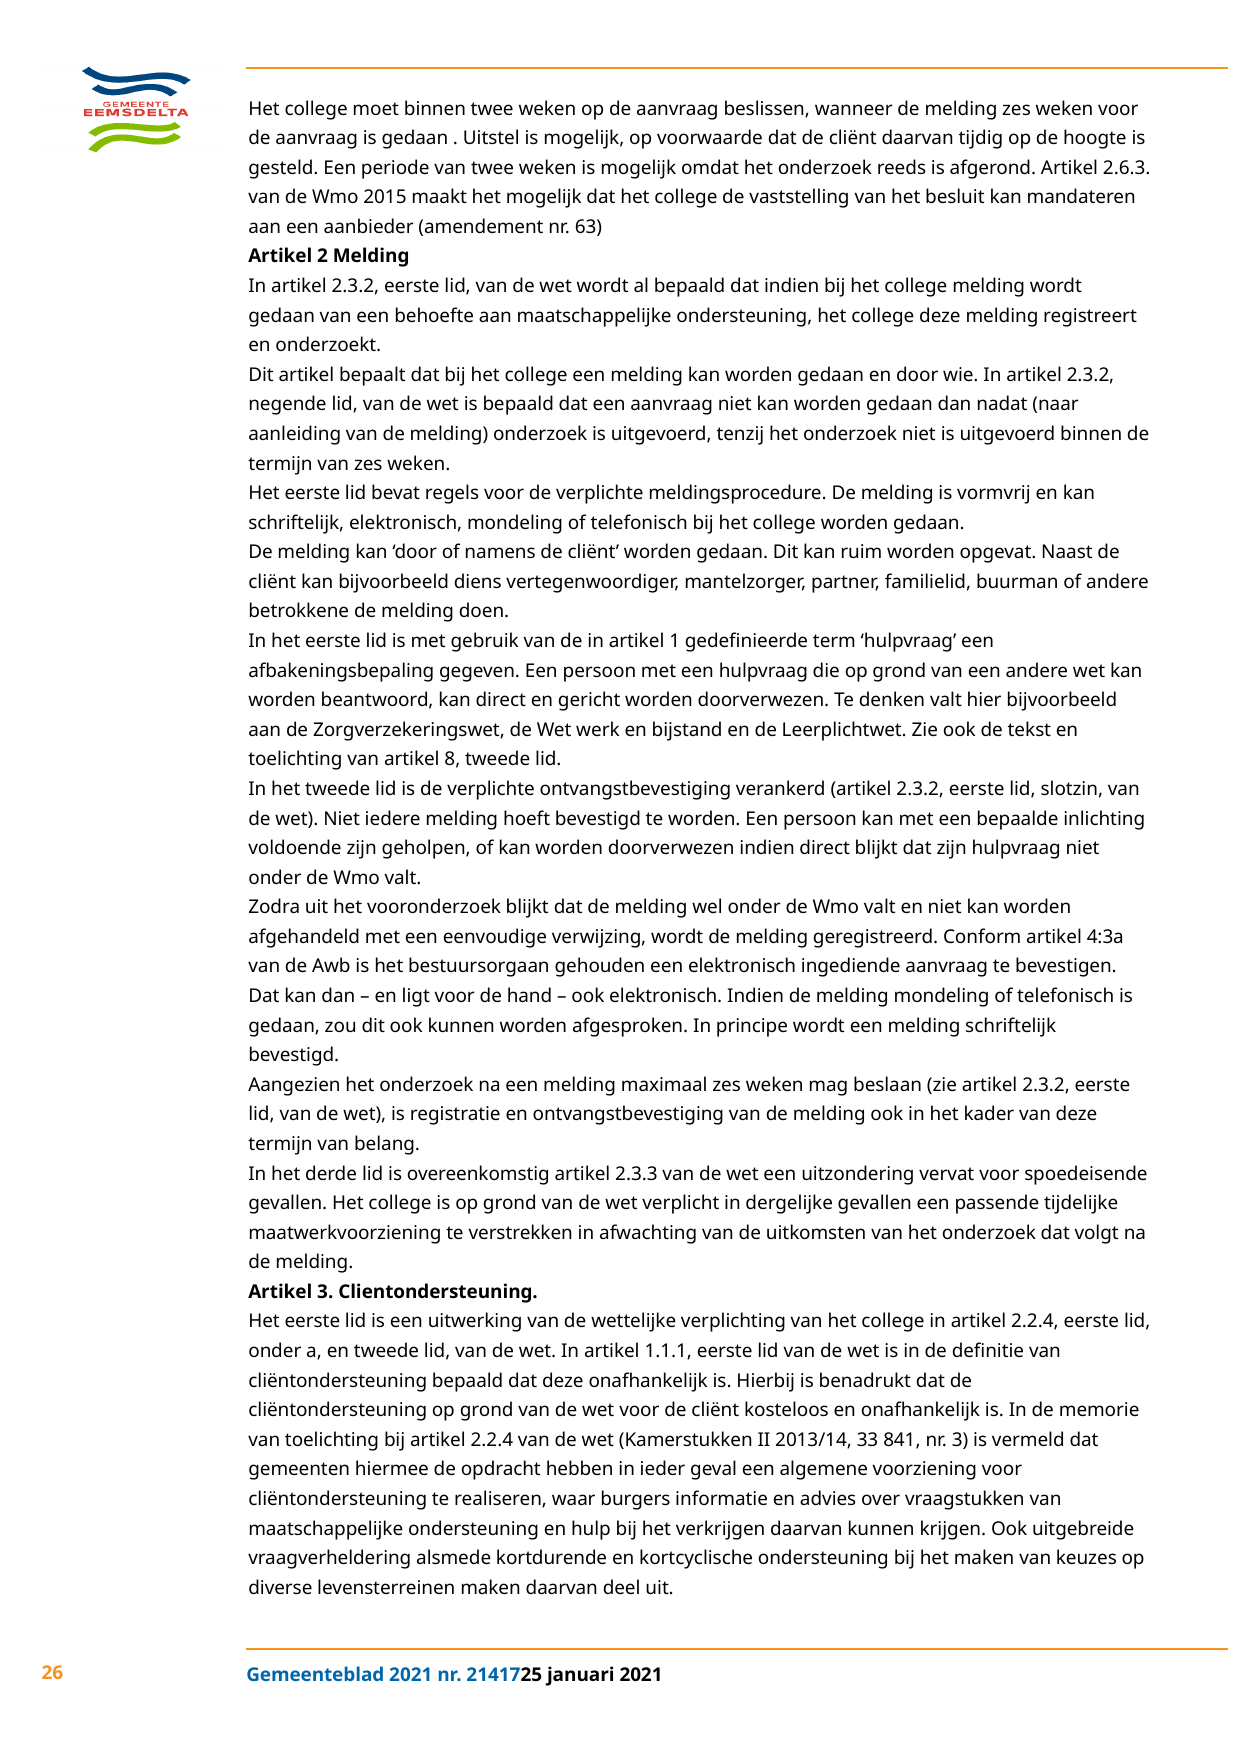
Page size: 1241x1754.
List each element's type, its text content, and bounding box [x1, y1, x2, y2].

text Zodra uit het vooronderzoek blijkt dat de melding wel onder de Wmo valt en niet kan worden afgehandeld met een eenvoudige verwijzing, wordt de melding geregistreerd. Conform artikel 4:3a van de Awb is het bestuursorgaan gehouden een elektronisch ingediende aanvraag te bevestigen. Dat kan dan – en ligt voor de hand – ook elektronisch. Indien de melding mondeling of telefonisch is gedaan, zou dit ook kunnen worden afgesproken. In principe wordt een melding schriftelijk bevestigd. [248, 893, 1152, 1067]
text Het eerste lid is een uitwerking van de wettelijke verplichting van het college in artikel 2.2.4, eerste lid, onder a, en tweede lid, van de wet. In artikel 1.1.1, eerste lid van de wet is in de definitie van cliëntondersteuning bepaald dat deze onafhankelijk is. Hierbij is benadrukt dat de cliëntondersteuning op grond van de wet voor de cliënt kosteloos en onafhankelijk is. In de memorie van toelichting bij artikel 2.2.4 van de wet (Kamerstukken II 2013/14, 33 841, nr. 3) is vermeld dat gemeenten hiermee de opdracht hebben in ieder geval een algemene voorziening voor cliëntondersteuning te realiseren, waar burgers informatie en advies over vraagstukken van maatschappelijke ondersteuning en hulp bij het verkrijgen daarvan kunnen krijgen. Ook uitgebreide vraagverheldering alsmede kortdurende en kortcyclische ondersteuning bij het maken van keuzes op diverse levensterreinen maken daarvan deel uit. [248, 1308, 1152, 1600]
text Artikel 3. Clientondersteuning. [248, 1278, 1152, 1304]
text In het eerste lid is met gebruik van de in artikel 1 gedefinieerde term ‘hulpvraag’ een afbakeningsbepaling gegeven. Een persoon met een hulpvraag die op grond van een andere wet kan worden beantwoord, kan direct en gericht worden doorverwezen. Te denken valt hier bijvoorbeeld aan de Zorgverzekeringswet, de Wet werk en bijstand en de Leerplichtwet. Zie ook de tekst en toelichting van artikel 8, tweede lid. [248, 627, 1152, 771]
text Aangezien het onderzoek na een melding maximaal zes weken mag beslaan (zie artikel 2.3.2, eerste lid, van de wet), is registratie en ontvangstbevestiging van de melding ook in het kader van deze termijn van belang. [248, 1071, 1152, 1156]
text Het eerste lid bevat regels voor de verplichte meldingsprocedure. De melding is vormvrij en kan schriftelijk, elektronisch, mondeling of telefonisch bij het college worden gedaan. [248, 479, 1152, 535]
text Het college moet binnen twee weken op de aanvraag beslissen, wanneer de melding zes weken voor de aanvraag is gedaan . Uitstel is mogelijk, op voorwaarde dat de cliënt daarvan tijdig op de hoogte is gesteld. Een periode van twee weken is mogelijk omdat het onderzoek reeds is afgerond. Artikel 2.6.3. van de Wmo 2015 maakt het mogelijk dat het college de vaststelling van het besluit kan mandateren aan een aanbieder (amendement nr. 63) [248, 95, 1152, 239]
text In artikel 2.3.2, eerste lid, van de wet wordt al bepaald dat indien bij het college melding wordt gedaan van een behoefte aan maatschappelijke ondersteuning, het college deze melding registreert en onderzoekt. [248, 272, 1152, 357]
picture [41, 47, 231, 172]
text In het tweede lid is de verplichte ontvangstbevestiging verankerd (artikel 2.3.2, eerste lid, slotzin, van de wet). Niet iedere melding hoeft bevestigd te worden. Een persoon kan met een bepaalde inlichting voldoende zijn geholpen, of kan worden doorverwezen indien direct blijkt dat zijn hulpvraag niet onder de Wmo valt. [248, 775, 1152, 890]
text De melding kan ‘door of namens de cliënt’ worden gedaan. Dit kan ruim worden opgevat. Naast de cliënt kan bijvoorbeeld diens vertegenwoordiger, mantelzorger, partner, familielid, buurman of andere betrokkene de melding doen. [248, 538, 1152, 623]
text Dit artikel bepaalt dat bij het college een melding kan worden gedaan en door wie. In artikel 2.3.2, negende lid, van de wet is bepaald dat een aanvraag niet kan worden gedaan dan nadat (naar aanleiding van de melding) onderzoek is uitgevoerd, tenzij het onderzoek niet is uitgevoerd binnen de termijn van zes weken. [248, 361, 1152, 476]
text Artikel 2 Melding [248, 243, 1152, 268]
text In het derde lid is overeenkomstig artikel 2.3.3 van de wet een uitzondering vervat voor spoedeisende gevallen. Het college is op grond van de wet verplicht in dergelijke gevallen een passende tijdelijke maatwerkvoorziening te verstrekken in afwachting van de uitkomsten van het onderzoek dat volgt na de melding. [248, 1160, 1152, 1274]
